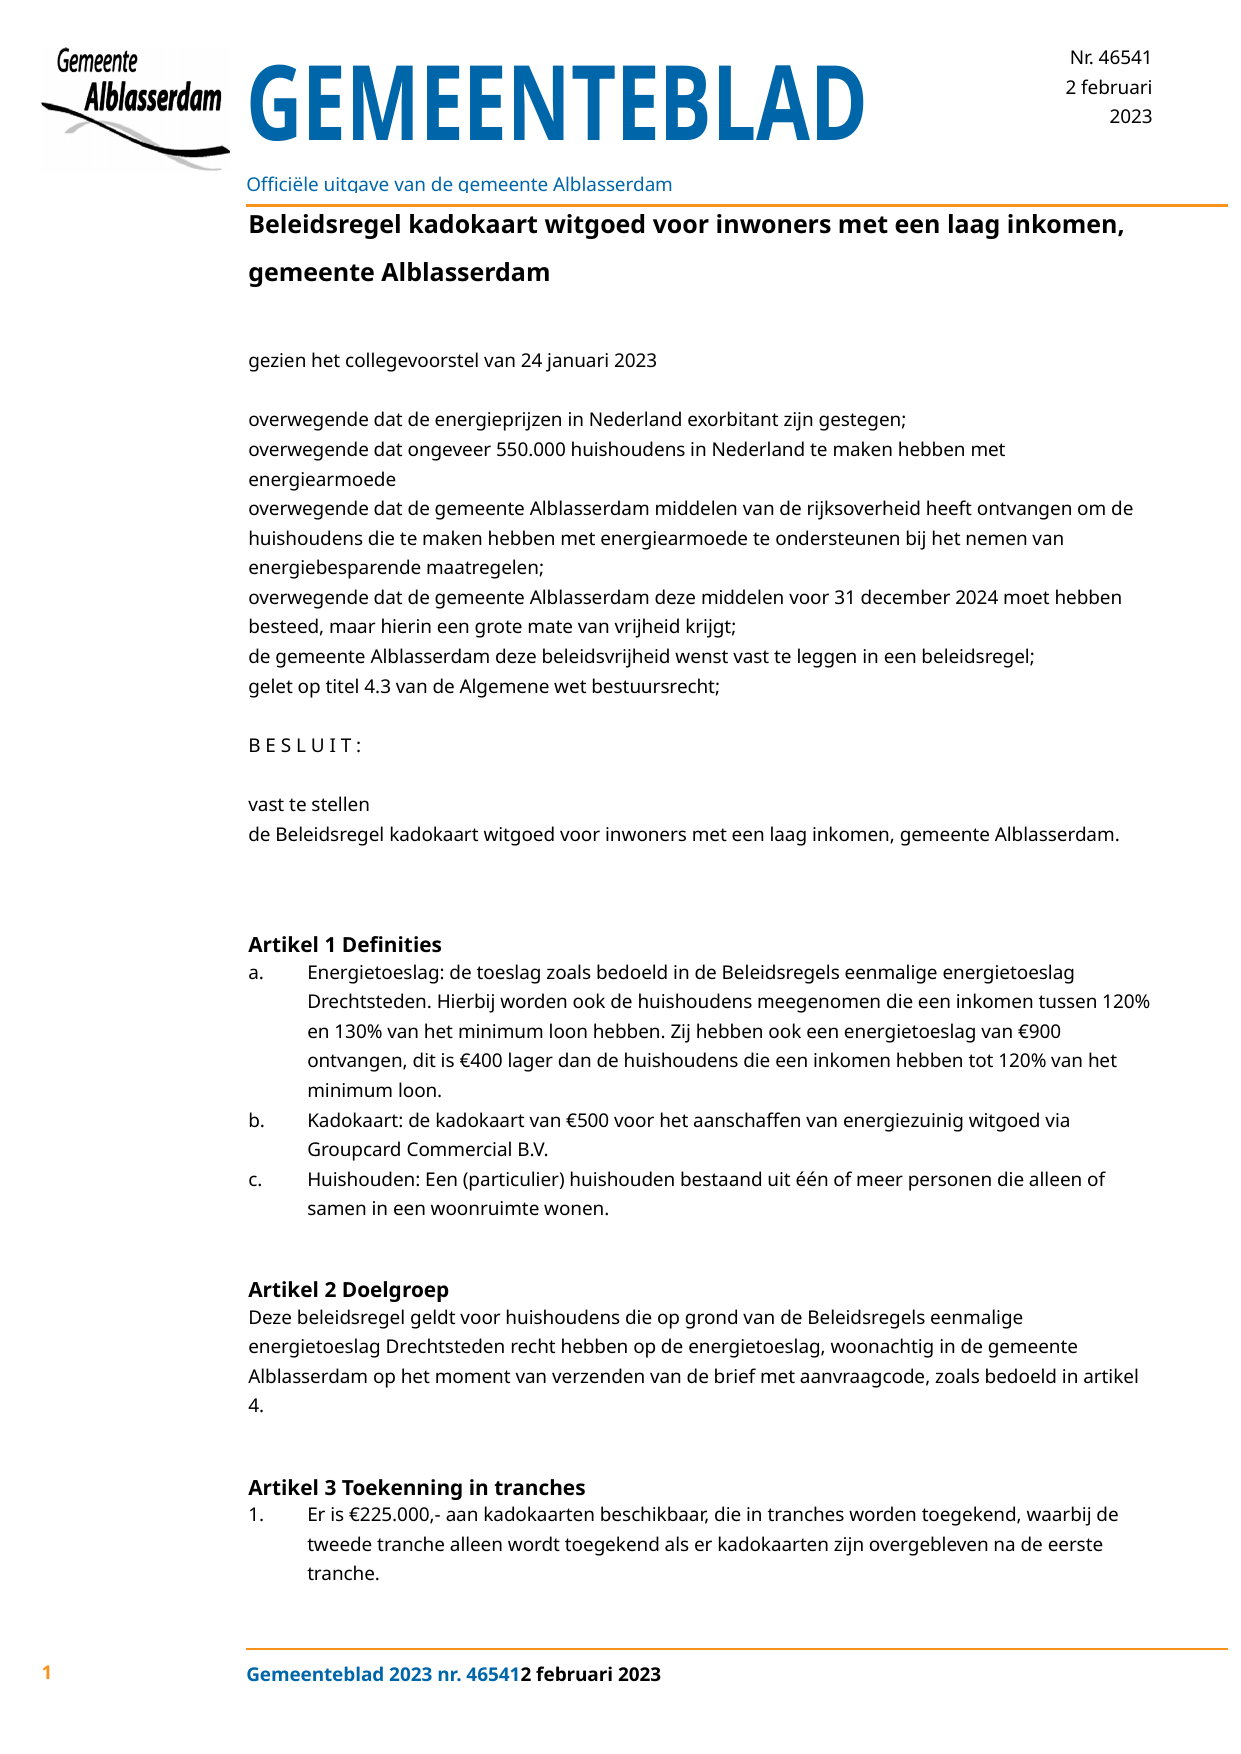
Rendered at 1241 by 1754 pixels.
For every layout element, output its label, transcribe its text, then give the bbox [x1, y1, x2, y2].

picture [41, 47, 231, 172]
text gelet op titel 4.3 van de Algemene wet bestuursrecht; [248, 673, 1152, 699]
text overwegende dat de energieprijzen in Nederland exorbitant zijn gestegen; [248, 407, 1152, 432]
text Deze beleidsregel geldt voor huishoudens die op grond van de Beleidsregels eenmalige energietoeslag Drechtsteden recht hebben op de energietoeslag, woonachtig in de gemeente Alblasserdam op het moment van verzenden van de brief met aanvraagcode, zoals bedoeld in artikel 4. [248, 1304, 1152, 1418]
text Artikel 3 Toekenning in tranches [248, 1473, 1152, 1501]
list Kadokaart: de kadokaart van €500 voor het aanschaffen van energiezuinig witgoed via Groupcard Commercial B.V. [248, 1107, 1152, 1162]
text gezien het collegevoorstel van 24 januari 2023 [248, 347, 1152, 373]
text Beleidsregel kadokaart witgoed voor inwoners met een laag inkomen, gemeente Alblasserdam [248, 207, 1152, 288]
text overwegende dat de gemeente Alblasserdam deze middelen voor 31 december 2024 moet hebben besteed, maar hierin een grote mate van vrijheid krijgt; [248, 584, 1152, 639]
text vast te stellen [248, 791, 1152, 817]
text Artikel 2 Doelgroep [248, 1276, 1152, 1304]
text overwegende dat de gemeente Alblasserdam middelen van de rijksoverheid heeft ontvangen om de huishoudens die te maken hebben met energiearmoede te ondersteunen bij het nemen van energiebesparende maatregelen; [248, 495, 1152, 580]
list Energietoeslag: de toeslag zoals bedoeld in de Beleidsregels eenmalige energietoeslag Drechtsteden. Hierbij worden ook de huishoudens meegenomen die een inkomen tussen 120% en 130% van het minimum loon hebben. Zij hebben ook een energietoeslag van €900 ontvangen, dit is €400 lager dan de huishoudens die een inkomen hebben tot 120% van het minimum loon. [248, 959, 1152, 1103]
text overwegende dat ongeveer 550.000 huishoudens in Nederland te maken hebben met energiearmoede [248, 436, 1152, 492]
list Huishouden: Een (particulier) huishouden bestaand uit één of meer personen die alleen of samen in een woonruimte wonen. [248, 1166, 1152, 1221]
text de Beleidsregel kadokaart witgoed voor inwoners met een laag inkomen, gemeente Alblasserdam. [248, 821, 1152, 847]
list Er is €225.000,- aan kadokaarten beschikbaar, die in tranches worden toegekend, waarbij de tweede tranche alleen wordt toegekend als er kadokaarten zijn overgebleven na de eerste tranche. [248, 1501, 1152, 1586]
text Artikel 1 Definities [248, 930, 1152, 959]
text de gemeente Alblasserdam deze beleidsvrijheid wenst vast te leggen in een beleidsregel; [248, 643, 1152, 669]
text B E S L U I T : [248, 732, 1152, 758]
